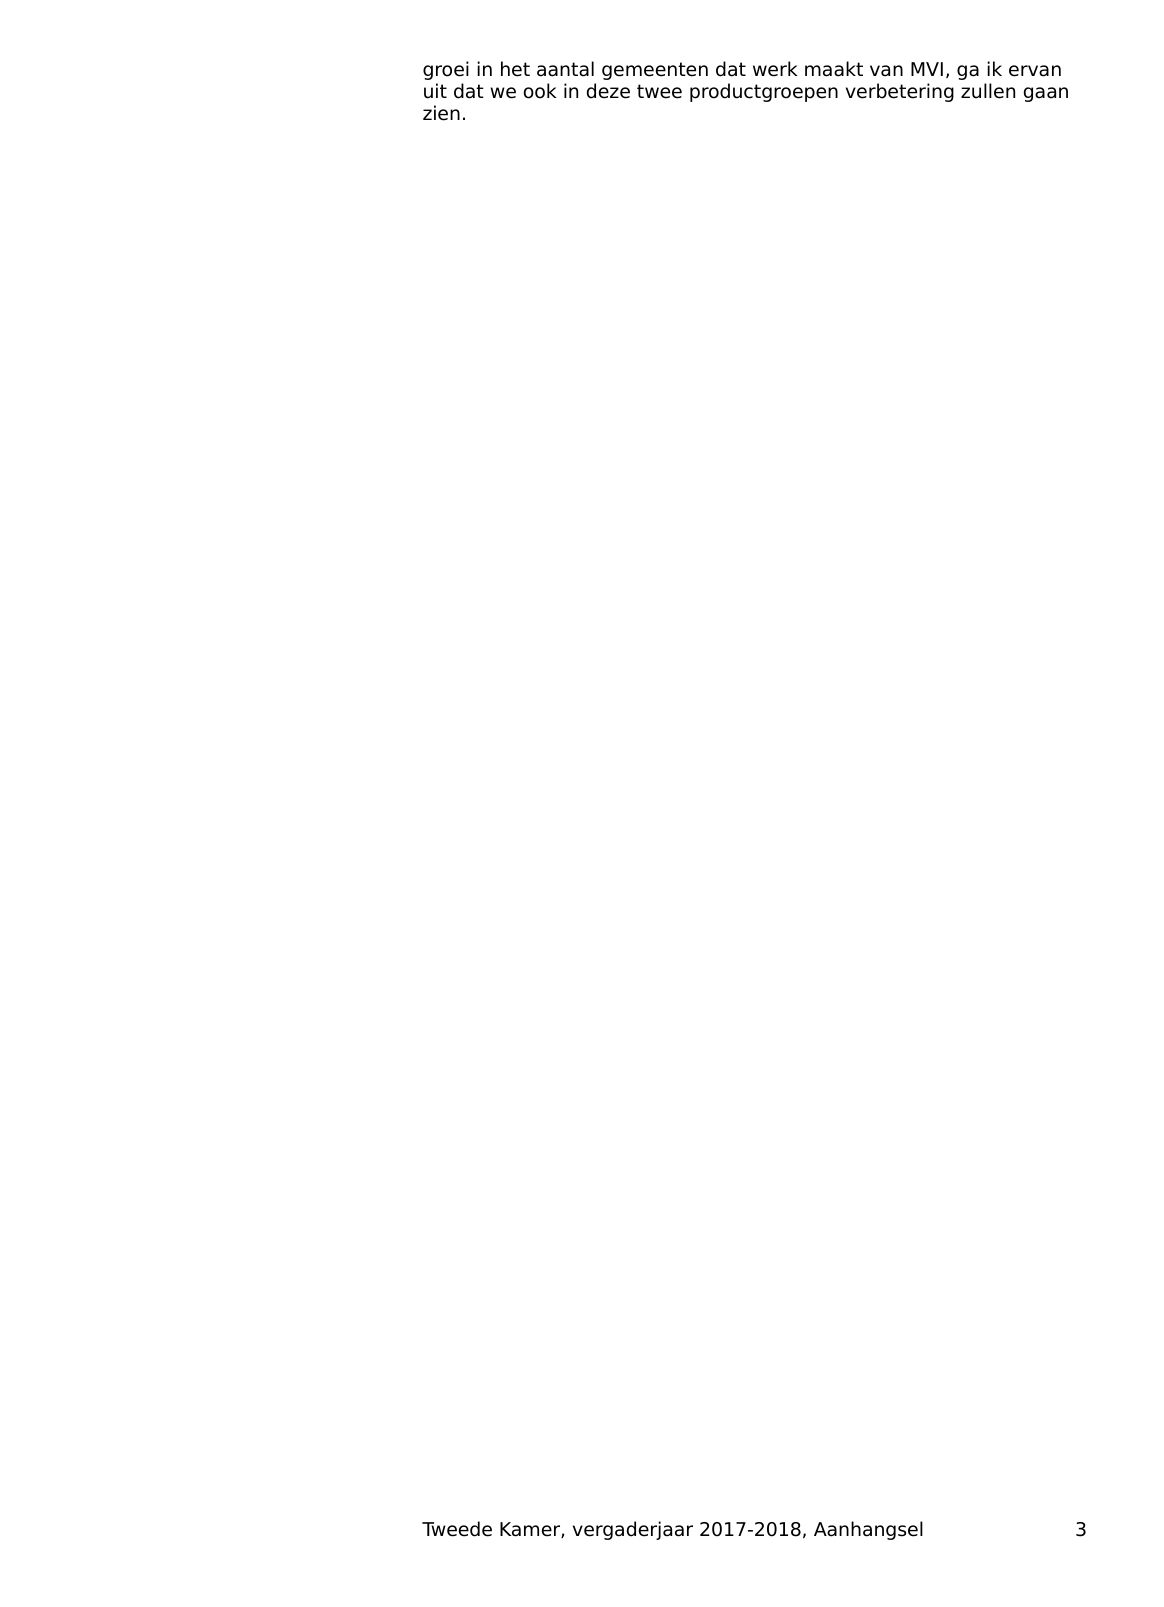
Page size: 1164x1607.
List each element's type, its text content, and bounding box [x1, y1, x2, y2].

text groei in het aantal gemeenten dat werk maakt van MVI, ga ik ervan uit dat we ook in deze twee productgroepen verbetering zullen gaan zien. [422, 59, 1087, 125]
